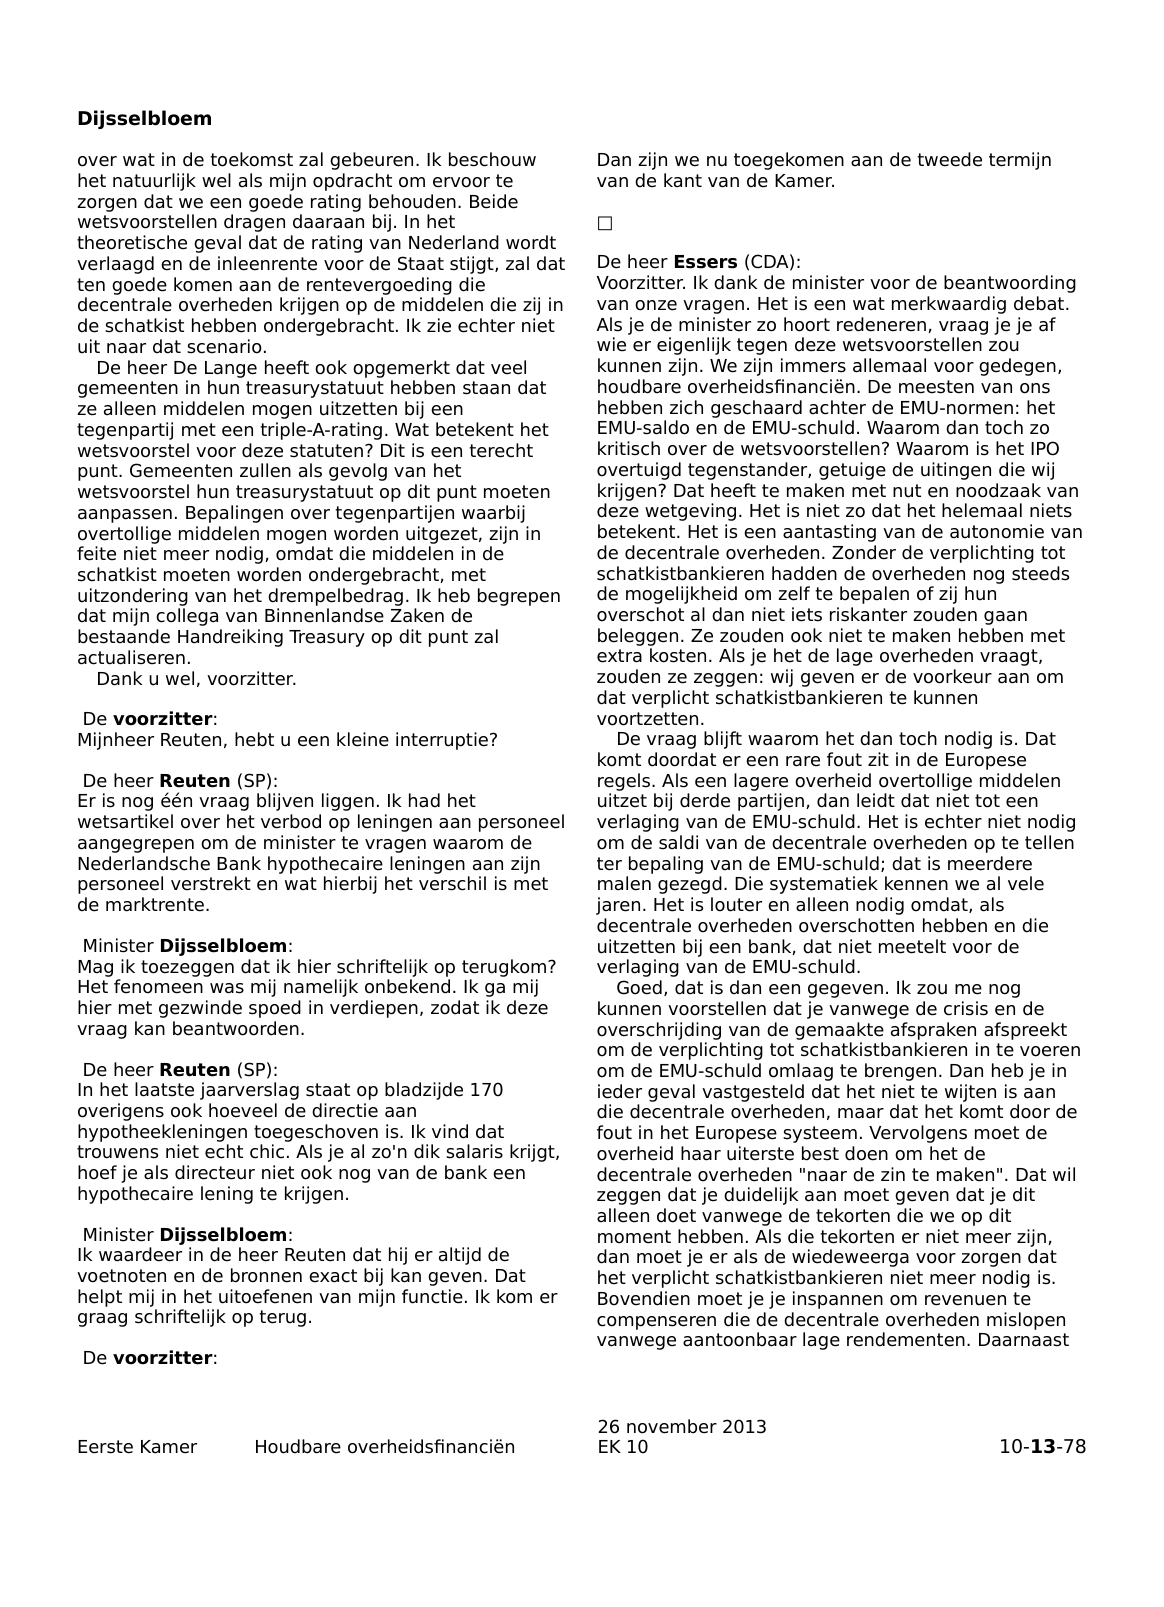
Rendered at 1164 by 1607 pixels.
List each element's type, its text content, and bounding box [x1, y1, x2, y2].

text Voorzitter. Ik dank de minister voor de beantwoording van onze vragen. Het is een wat merkwaardig debat. Als je de minister zo hoort redeneren, vraag je je af wie er eigenlijk tegen deze wetsvoorstellen zou kunnen zijn. We zijn immers allemaal voor gedegen, houdbare overheidsfinanciën. De meesten van ons hebben zich geschaard achter de EMU-normen: het EMU-saldo en de EMU-schuld. Waarom dan toch zo kritisch over de wetsvoorstellen? Waarom is het IPO overtuigd tegenstander, getuige de uitingen die wij krijgen? Dat heeft te maken met nut en noodzaak van deze wetgeving. Het is niet zo dat het helemaal niets betekent. Het is een aantasting van de autonomie van de decentrale overheden. Zonder de verplichting tot schatkistbankieren hadden de overheden nog steeds de mogelijkheid om zelf te bepalen of zij hun overschot al dan niet iets riskanter zouden gaan beleggen. Ze zouden ook niet te maken hebben met extra kosten. Als je het de lage overheden vraagt, zouden ze zeggen: wij geven er de voorkeur aan om dat verplicht schatkistbankieren te kunnen voortzetten. [596, 273, 1087, 729]
text Dan zijn we nu toegekomen aan de tweede termijn van de kant van de Kamer. [596, 150, 1087, 192]
text Er is nog één vraag blijven liggen. Ik had het wetsartikel over het verbod op leningen aan personeel aangegrepen om de minister te vragen waarom de Nederlandsche Bank hypothecaire leningen aan zijn personeel verstrekt en wat hierbij het verschil is met de marktrente. [77, 791, 567, 916]
text De heer Reuten (SP): [77, 1059, 567, 1080]
text De voorzitter: [77, 709, 567, 730]
text Mag ik toezeggen dat ik hier schriftelijk op terugkom? Het fenomeen was mij namelijk onbekend. Ik ga mij hier met gezwinde spoed in verdiepen, zodat ik deze vraag kan beantwoorden. [77, 956, 567, 1039]
text Dank u wel, voorzitter. [77, 668, 567, 689]
text Mijnheer Reuten, hebt u een kleine interruptie? [77, 730, 567, 751]
text □ [596, 212, 1087, 232]
text De heer Essers (CDA): [596, 252, 1087, 273]
text over wat in de toekomst zal gebeuren. Ik beschouw het natuurlijk wel als mijn opdracht om ervoor te zorgen dat we een goede rating behouden. Beide wetsvoorstellen dragen daaraan bij. In het theoretische geval dat de rating van Nederland wordt verlaagd en de inleenrente voor de Staat stijgt, zal dat ten goede komen aan de rentevergoeding die decentrale overheden krijgen op de middelen die zij in de schatkist hebben ondergebracht. Ik zie echter niet uit naar dat scenario. [77, 150, 567, 357]
text De voorzitter: [77, 1348, 567, 1369]
text Goed, dat is dan een gegeven. Ik zou me nog kunnen voorstellen dat je vanwege de crisis en de overschrijding van de gemaakte afspraken afspreekt om de verplichting tot schatkistbankieren in te voeren om de EMU-schuld omlaag te brengen. Dan heb je in ieder geval vastgesteld dat het niet te wijten is aan die decentrale overheden, maar dat het komt door de fout in het Europese systeem. Vervolgens moet de overheid haar uiterste best doen om het de decentrale overheden "naar de zin te maken". Dat wil zeggen dat je duidelijk aan moet geven dat je dit alleen doet vanwege de tekorten die we op dit moment hebben. Als die tekorten er niet meer zijn, dan moet je er als de wiedeweerga voor zorgen dat het verplicht schatkistbankieren niet meer nodig is. Bovendien moet je je inspannen om revenuen te compenseren die de decentrale overheden mislopen vanwege aantoonbaar lage rendementen. Daarnaast [596, 978, 1087, 1351]
text Minister Dijsselbloem: [77, 936, 567, 956]
text De vraag blijft waarom het dan toch nodig is. Dat komt doordat er een rare fout zit in de Europese regels. Als een lagere overheid overtollige middelen uitzet bij derde partijen, dan leidt dat niet tot een verlaging van de EMU-schuld. Het is echter niet nodig om de saldi van de decentrale overheden op te tellen ter bepaling van de EMU-schuld; dat is meerdere malen gezegd. Die systematiek kennen we al vele jaren. Het is louter en alleen nodig omdat, als decentrale overheden overschotten hebben en die uitzetten bij een bank, dat niet meetelt voor de verlaging van de EMU-schuld. [596, 729, 1087, 978]
text Ik waardeer in de heer Reuten dat hij er altijd de voetnoten en de bronnen exact bij kan geven. Dat helpt mij in het uitoefenen van mijn functie. Ik kom er graag schriftelijk op terug. [77, 1245, 567, 1328]
text De heer Reuten (SP): [77, 771, 567, 791]
text In het laatste jaarverslag staat op bladzijde 170 overigens ook hoeveel de directie aan hypotheekleningen toegeschoven is. Ik vind dat trouwens niet echt chic. Als je al zo'n dik salaris krijgt, hoef je als directeur niet ook nog van de bank een hypothecaire lening te krijgen. [77, 1080, 567, 1204]
text Minister Dijsselbloem: [77, 1224, 567, 1245]
text De heer De Lange heeft ook opgemerkt dat veel gemeenten in hun treasurystatuut hebben staan dat ze alleen middelen mogen uitzetten bij een tegenpartij met een triple-A-rating. Wat betekent het wetsvoorstel voor deze statuten? Dit is een terecht punt. Gemeenten zullen als gevolg van het wetsvoorstel hun treasurystatuut op dit punt moeten aanpassen. Bepalingen over tegenpartijen waarbij overtollige middelen mogen worden uitgezet, zijn in feite niet meer nodig, omdat die middelen in de schatkist moeten worden ondergebracht, met uitzondering van het drempelbedrag. Ik heb begrepen dat mijn collega van Binnenlandse Zaken de bestaande Handreiking Treasury op dit punt zal actualiseren. [77, 357, 567, 668]
